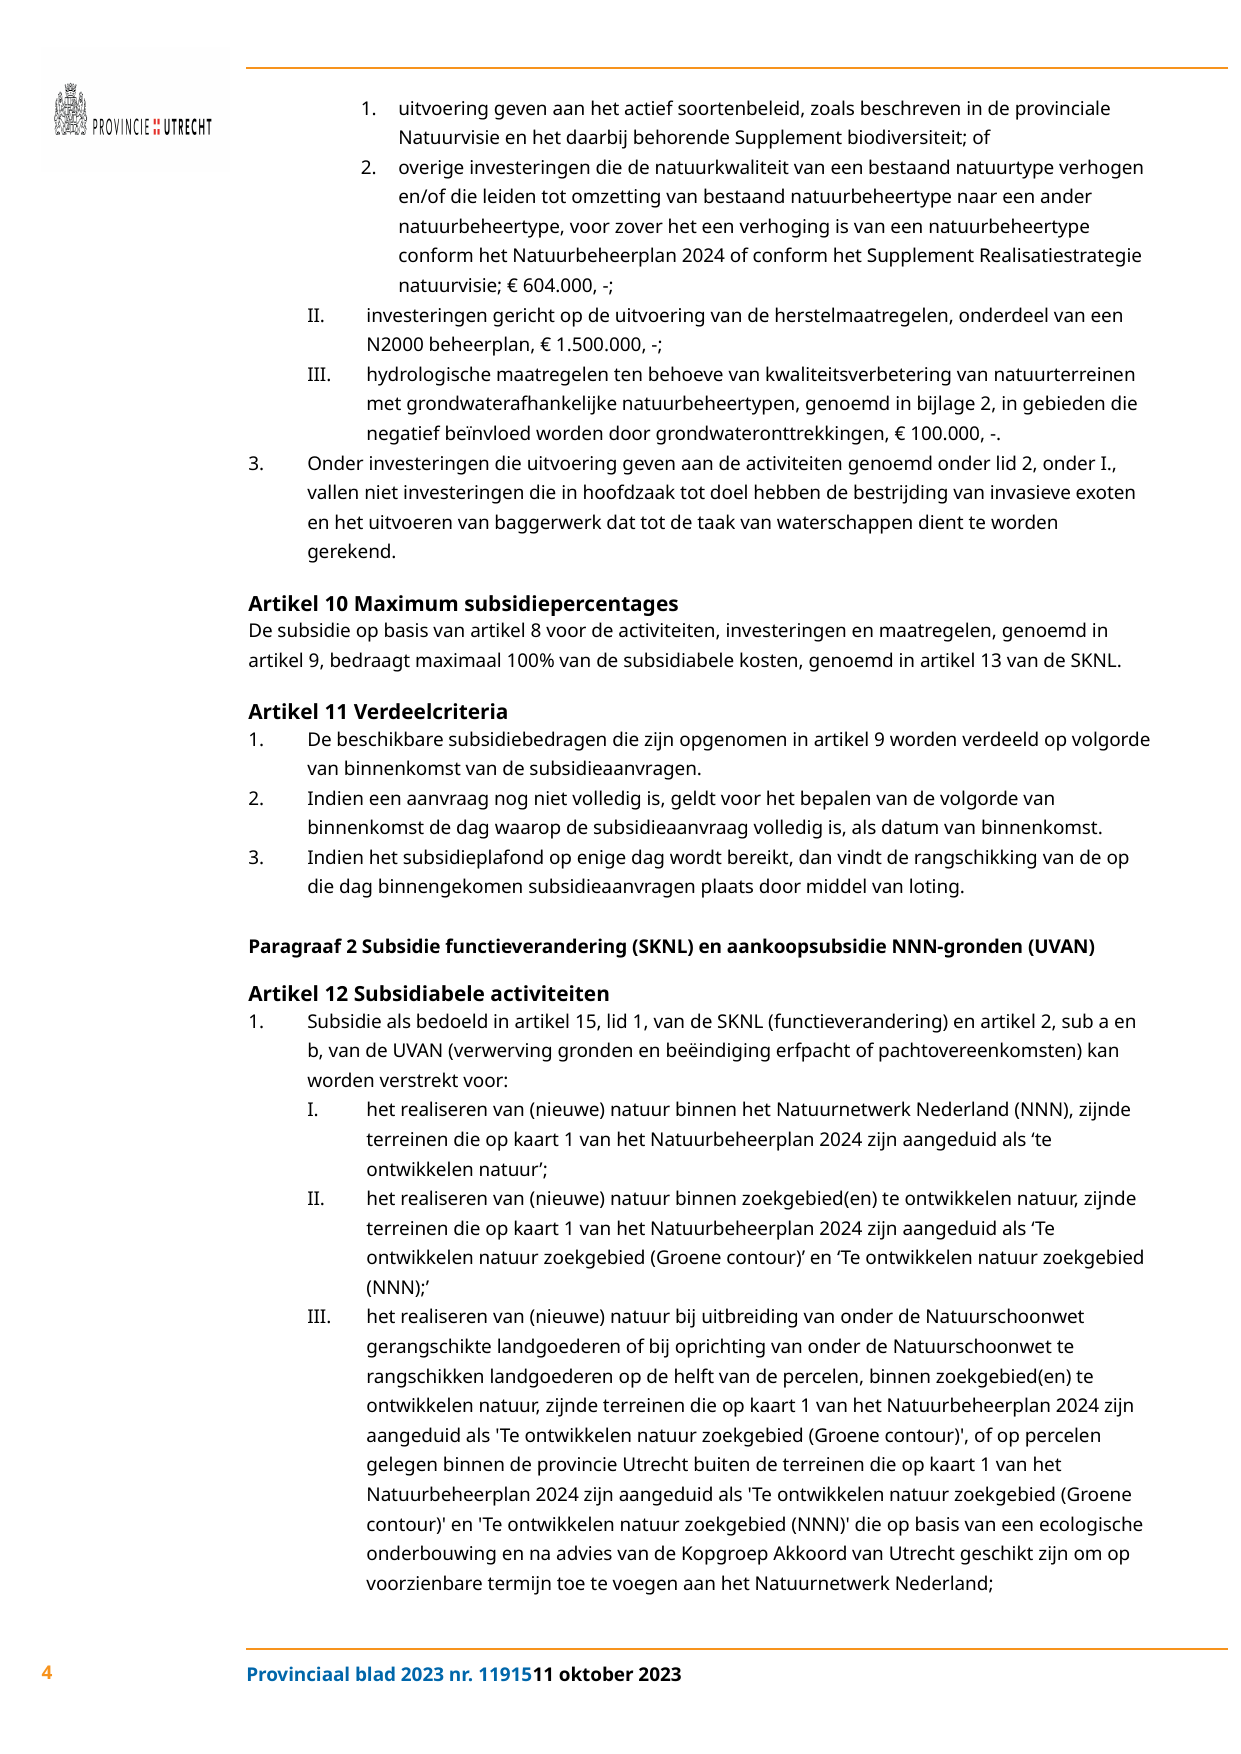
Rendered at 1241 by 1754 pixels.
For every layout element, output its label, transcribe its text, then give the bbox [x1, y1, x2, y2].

list het realiseren van (nieuwe) natuur binnen het Natuurnetwerk Nederland (NNN), zijnde terreinen die op kaart 1 van het Natuurbeheerplan 2024 zijn aangeduid als ‘te ontwikkelen natuur’; [307, 1097, 1152, 1182]
text Artikel 12 Subsidiabele activiteiten [248, 979, 1152, 1008]
picture [41, 47, 231, 172]
list Subsidie als bedoeld in artikel 15, lid 1, van de SKNL (functieverandering) en artikel 2, sub a en b, van de UVAN (verwerving gronden en beëindiging erfpacht of pachtovereenkomsten) kan worden verstrekt voor: [248, 1008, 1152, 1093]
text De subsidie op basis van artikel 8 voor de activiteiten, investeringen en maatregelen, genoemd in artikel 9, bedraagt maximaal 100% van de subsidiabele kosten, genoemd in artikel 13 van de SKNL. [248, 617, 1152, 673]
list Onder investeringen die uitvoering geven aan de activiteiten genoemd onder lid 2, onder I., vallen niet investeringen die in hoofdzaak tot doel hebben de bestrijding van invasieve exoten en het uitvoeren van baggerwerk dat tot de taak van waterschappen dient te worden gerekend. [248, 450, 1152, 564]
list overige investeringen die de natuurkwaliteit van een bestaand natuurtype verhogen en/of die leiden tot omzetting van bestaand natuurbeheertype naar een ander natuurbeheertype, voor zover het een verhoging is van een natuurbeheertype conform het Natuurbeheerplan 2024 of conform het Supplement Realisatiestrategie natuurvisie; € 604.000, -; [361, 154, 1152, 298]
list investeringen gericht op de uitvoering van de herstelmaatregelen, onderdeel van een N2000 beheerplan, € 1.500.000, -; [307, 302, 1152, 357]
text Paragraaf 2 Subsidie functieverandering (SKNL) en aankoopsubsidie NNN-gronden (UVAN) [248, 933, 1152, 959]
list uitvoering geven aan het actief soortenbeleid, zoals beschreven in de provinciale Natuurvisie en het daarbij behorende Supplement biodiversiteit; of [361, 95, 1152, 150]
list De beschikbare subsidiebedragen die zijn opgenomen in artikel 9 worden verdeeld op volgorde van binnenkomst van de subsidieaanvragen. [248, 726, 1152, 781]
list Indien een aanvraag nog niet volledig is, geldt voor het bepalen van de volgorde van binnenkomst de dag waarop de subsidieaanvraag volledig is, als datum van binnenkomst. [248, 785, 1152, 840]
list hydrologische maatregelen ten behoeve van kwaliteitsverbetering van natuurterreinen met grondwaterafhankelijke natuurbeheertypen, genoemd in bijlage 2, in gebieden die negatief beïnvloed worden door grondwateronttrekkingen, € 100.000, -. [307, 361, 1152, 446]
text Artikel 10 Maximum subsidiepercentages [248, 589, 1152, 617]
text Artikel 11 Verdeelcriteria [248, 697, 1152, 726]
list Indien het subsidieplafond op enige dag wordt bereikt, dan vindt de rangschikking van de op die dag binnengekomen subsidieaanvragen plaats door middel van loting. [248, 844, 1152, 899]
list het realiseren van (nieuwe) natuur bij uitbreiding van onder de Natuurschoonwet gerangschikte landgoederen of bij oprichting van onder de Natuurschoonwet te rangschikken landgoederen op de helft van de percelen, binnen zoekgebied(en) te ontwikkelen natuur, zijnde terreinen die op kaart 1 van het Natuurbeheerplan 2024 zijn aangeduid als 'Te ontwikkelen natuur zoekgebied (Groene contour)', of op percelen gelegen binnen de provincie Utrecht buiten de terreinen die op kaart 1 van het Natuurbeheerplan 2024 zijn aangeduid als 'Te ontwikkelen natuur zoekgebied (Groene contour)' en 'Te ontwikkelen natuur zoekgebied (NNN)' die op basis van een ecologische onderbouwing en na advies van de Kopgroep Akkoord van Utrecht geschikt zijn om op voorzienbare termijn toe te voegen aan het Natuurnetwerk Nederland; [307, 1304, 1152, 1596]
list het realiseren van (nieuwe) natuur binnen zoekgebied(en) te ontwikkelen natuur, zijnde terreinen die op kaart 1 van het Natuurbeheerplan 2024 zijn aangeduid als ‘Te ontwikkelen natuur zoekgebied (Groene contour)’ en ‘Te ontwikkelen natuur zoekgebied (NNN);’ [307, 1185, 1152, 1300]
